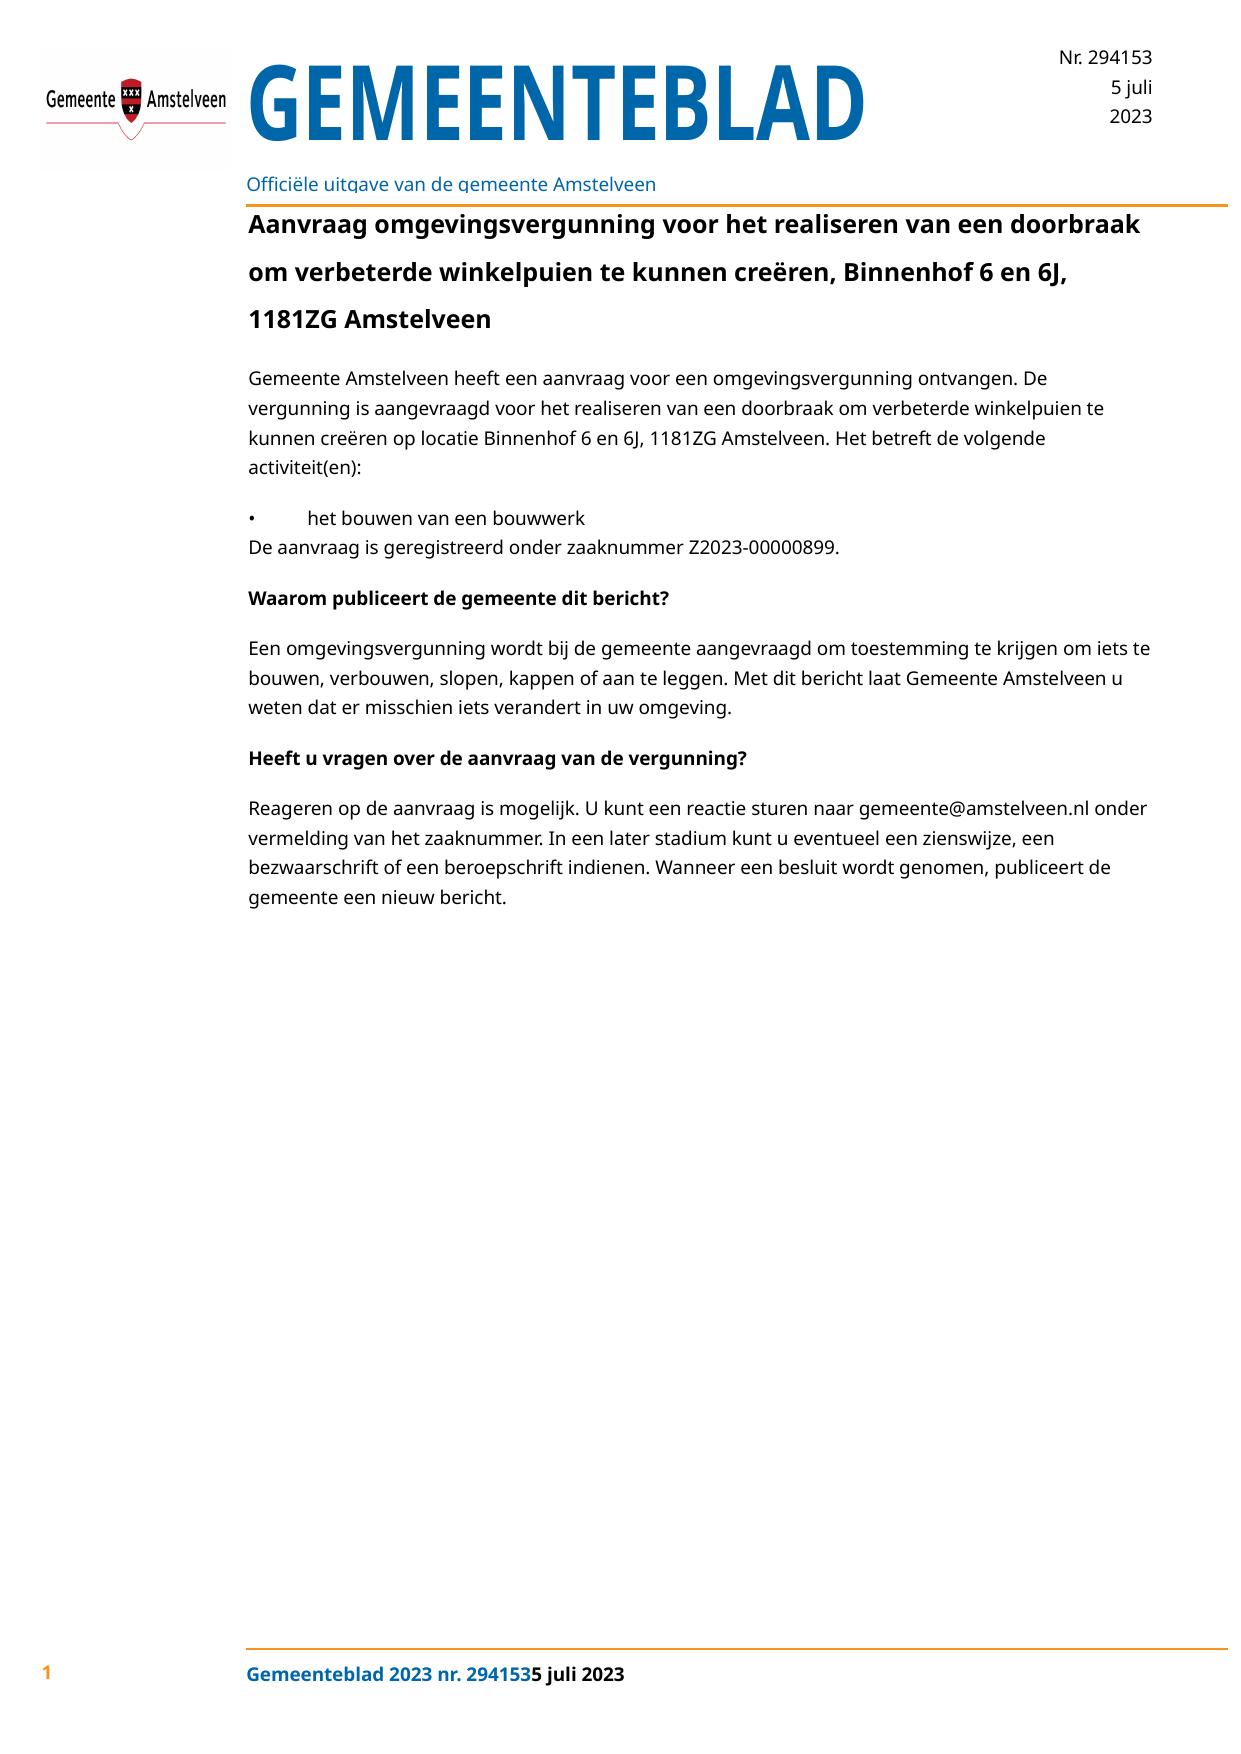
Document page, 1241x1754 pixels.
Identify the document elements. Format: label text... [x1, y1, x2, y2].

text Een omgevingsvergunning wordt bij de gemeente aangevraagd om toestemming te krijgen om iets te bouwen, verbouwen, slopen, kappen of aan te leggen. Met dit bericht laat Gemeente Amstelveen u weten dat er misschien iets verandert in uw omgeving. [248, 635, 1152, 720]
text Reageren op de aanvraag is mogelijk. U kunt een reactie sturen naar gemeente@amstelveen.nl onder vermelding van het zaaknummer. In een later stadium kunt u eventueel een zienswijze, een bezwaarschrift of een beroepschrift indienen. Wanneer een besluit wordt genomen, publiceert de gemeente een nieuw bericht. [248, 795, 1152, 909]
text De aanvraag is geregistreerd onder zaaknummer Z2023-00000899. [248, 534, 1152, 560]
picture [41, 47, 231, 172]
text Aanvraag omgevingsvergunning voor het realiseren van een doorbraak om verbeterde winkelpuien te kunnen creëren, Binnenhof 6 en 6J, 1181ZG Amstelveen [248, 207, 1152, 336]
text Heeft u vragen over de aanvraag van de vergunning? [248, 745, 1152, 770]
text Waarom publiceert de gemeente dit bericht? [248, 585, 1152, 610]
list het bouwen van een bouwwerk [248, 505, 1152, 530]
text Gemeente Amstelveen heeft een aanvraag voor een omgevingsvergunning ontvangen. De vergunning is aangevraagd voor het realiseren van een doorbraak om verbeterde winkelpuien te kunnen creëren op locatie Binnenhof 6 en 6J, 1181ZG Amstelveen. Het betreft de volgende activiteit(en): [248, 366, 1152, 480]
